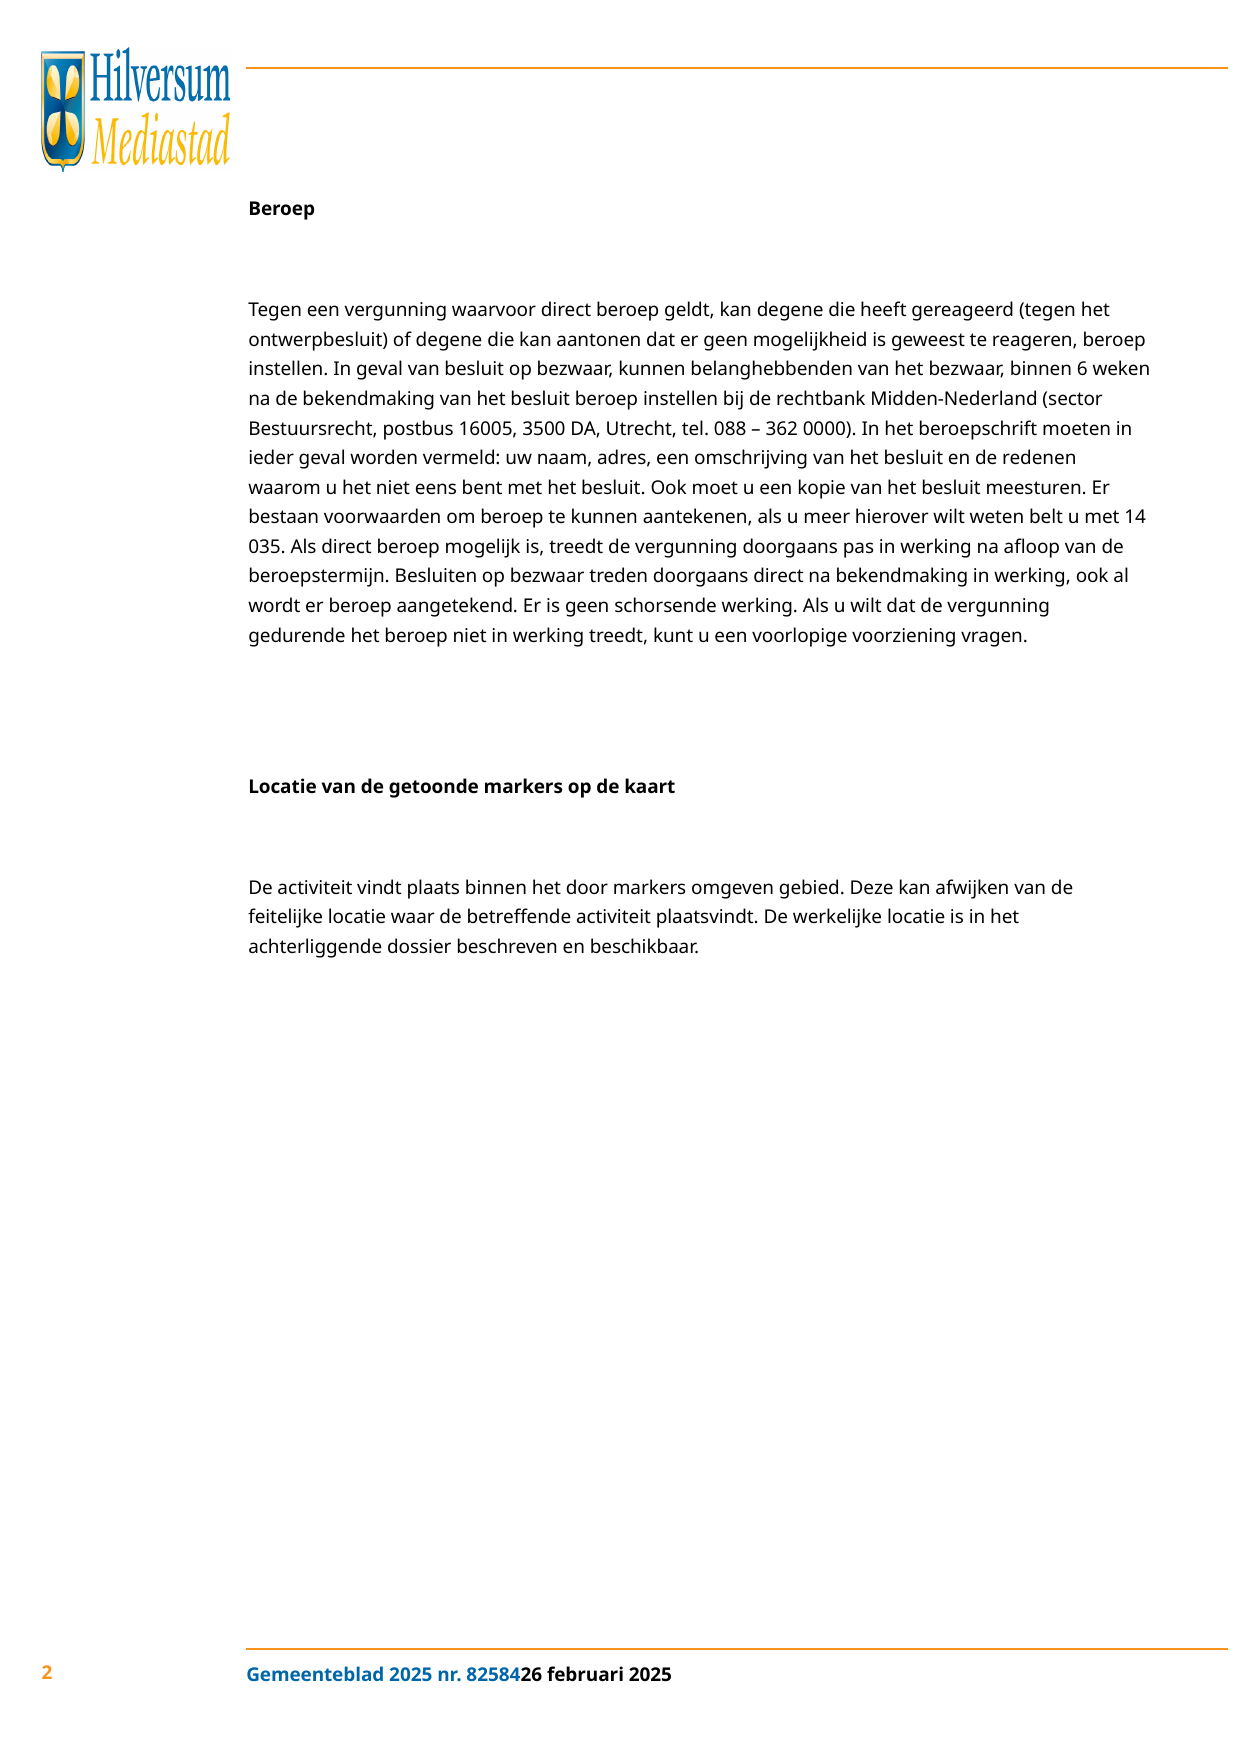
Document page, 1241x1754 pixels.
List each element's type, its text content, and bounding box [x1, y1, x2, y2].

text Tegen een vergunning waarvoor direct beroep geldt, kan degene die heeft gereageerd (tegen het ontwerpbesluit) of degene die kan aantonen dat er geen mogelijkheid is geweest te reageren, beroep instellen. In geval van besluit op bezwaar, kunnen belanghebbenden van het bezwaar, binnen 6 weken na de bekendmaking van het besluit beroep instellen bij de rechtbank Midden-Nederland (sector Bestuursrecht, postbus 16005, 3500 DA, Utrecht, tel. 088 – 362 0000). In het beroepschrift moeten in ieder geval worden vermeld: uw naam, adres, een omschrijving van het besluit en de redenen waarom u het niet eens bent met het besluit. Ook moet u een kopie van het besluit meesturen. Er bestaan voorwaarden om beroep te kunnen aantekenen, als u meer hierover wilt weten belt u met 14 035. Als direct beroep mogelijk is, treedt de vergunning doorgaans pas in werking na afloop van de beroepstermijn. Besluiten op bezwaar treden doorgaans direct na bekendmaking in werking, ook al wordt er beroep aangetekend. Er is geen schorsende werking. Als u wilt dat de vergunning gedurende het beroep niet in werking treedt, kunt u een voorlopige voorziening vragen. [248, 296, 1152, 648]
text Locatie van de getoonde markers op de kaart [248, 773, 1152, 799]
picture [41, 47, 231, 172]
text De activiteit vindt plaats binnen het door markers omgeven gebied. Deze kan afwijken van de feitelijke locatie waar de betreffende activiteit plaatsvindt. De werkelijke locatie is in het achterliggende dossier beschreven en beschikbaar. [248, 874, 1152, 959]
text Beroep [248, 196, 1152, 221]
